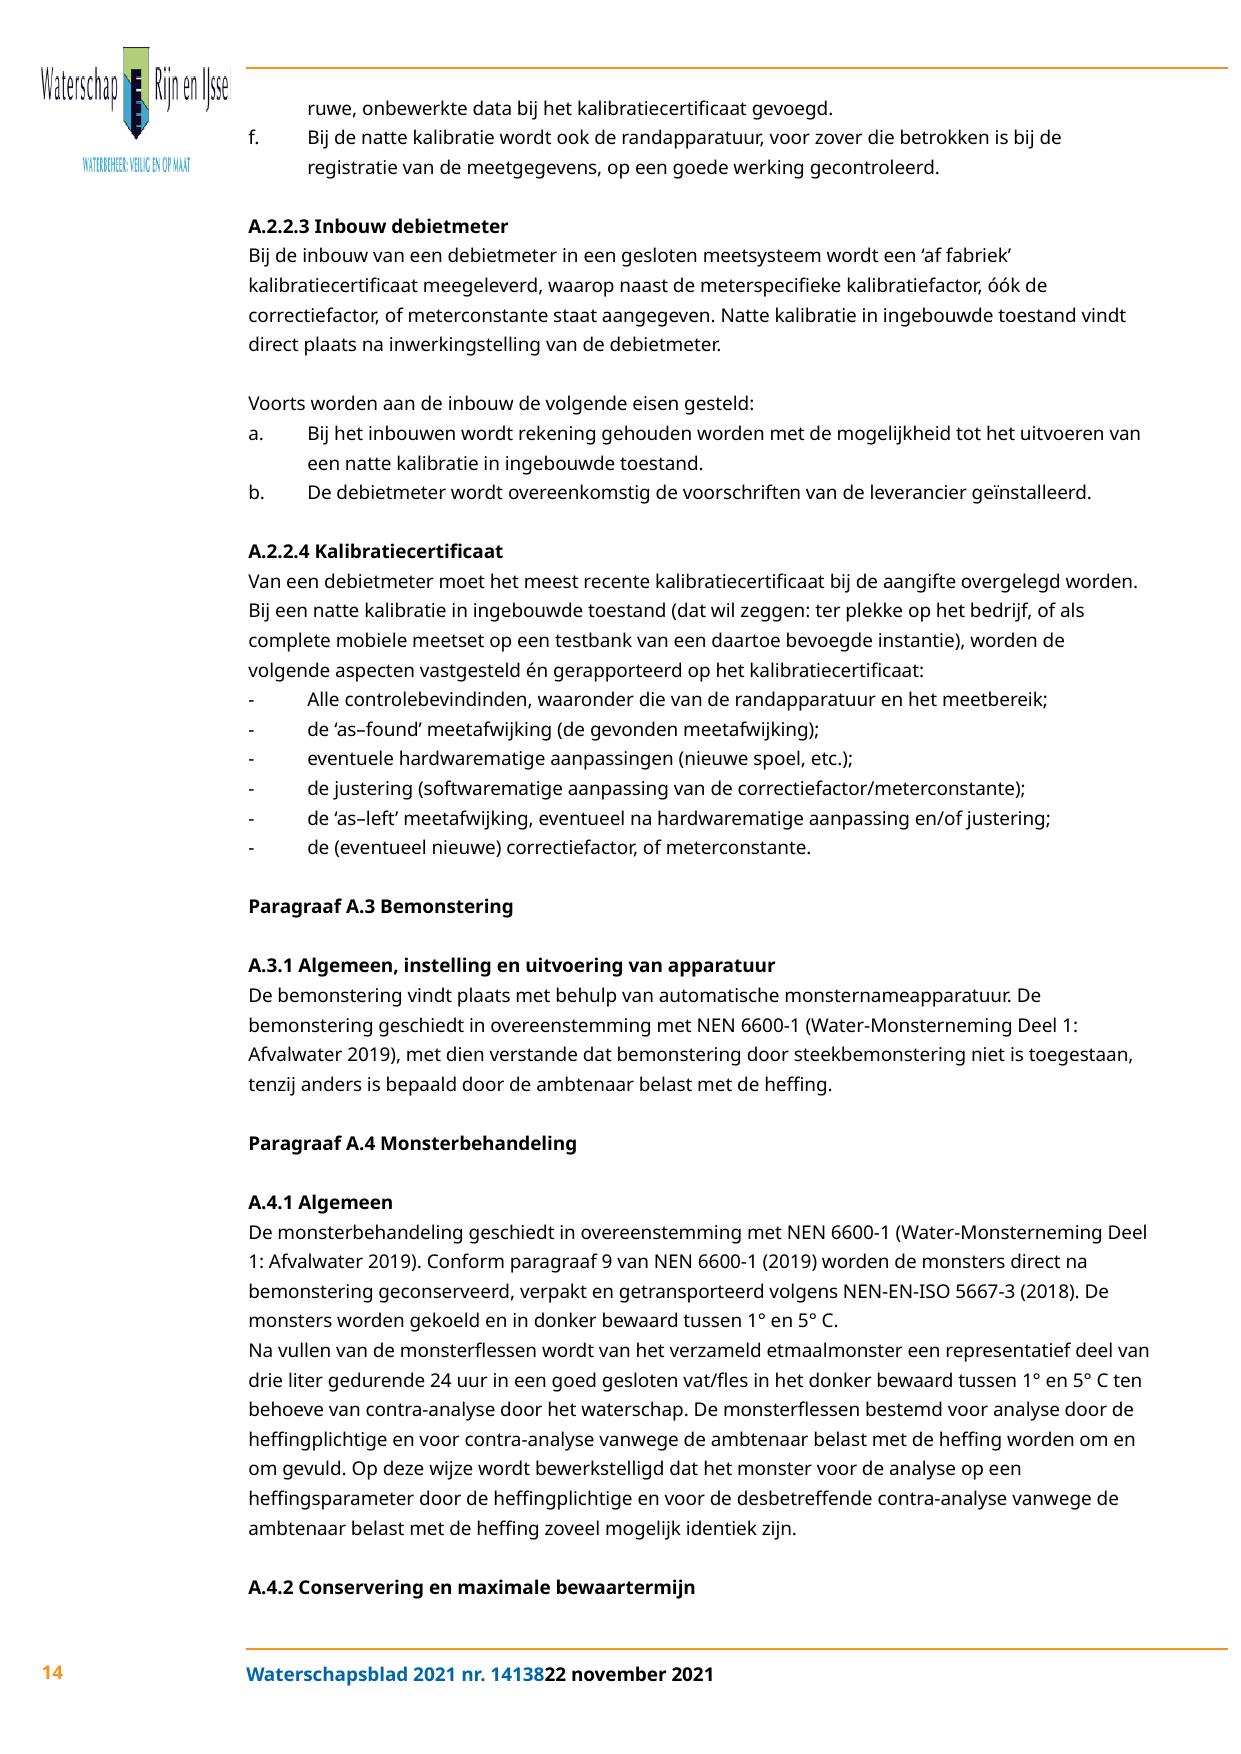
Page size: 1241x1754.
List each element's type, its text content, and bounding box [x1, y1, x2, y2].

text De bemonstering vindt plaats met behulp van automatische monsternameapparatuur. De bemonstering geschiedt in overeenstemming met NEN 6600-1 (Water-Monsterneming Deel 1: Afvalwater 2019), met dien verstande dat bemonstering door steekbemonstering niet is toegestaan, tenzij anders is bepaald door de ambtenaar belast met de heffing. [248, 982, 1152, 1097]
text A.4.1 Algemeen [248, 1189, 1152, 1215]
list de justering (softwarematige aanpassing van de correctiefactor/meterconstante); [248, 775, 1152, 801]
list Alle controlebevindinden, waaronder die van de randapparatuur en het meetbereik; [248, 686, 1152, 712]
list Bij de natte kalibratie wordt ook de randapparatuur, voor zover die betrokken is bij de registratie van de meetgegevens, op een goede werking gecontroleerd. [248, 124, 1152, 180]
text A.2.2.3 Inbouw debietmeter [248, 213, 1152, 239]
text Paragraaf A.3 Bemonstering [248, 893, 1152, 919]
picture [41, 47, 231, 172]
text Voorts worden aan de inbouw de volgende eisen gesteld: [248, 391, 1152, 416]
list eventuele hardwarematige aanpassingen (nieuwe spoel, etc.); [248, 746, 1152, 771]
text De monsterbehandeling geschiedt in overeenstemming met NEN 6600-1 (Water-Monsterneming Deel 1: Afvalwater 2019). Conform paragraaf 9 van NEN 6600-1 (2019) worden de monsters direct na bemonstering geconserveerd, verpakt en getransporteerd volgens NEN-EN-ISO 5667-3 (2018). De monsters worden gekoeld en in donker bewaard tussen 1° en 5° C. [248, 1219, 1152, 1333]
text A.3.1 Algemeen, instelling en uitvoering van apparatuur [248, 953, 1152, 978]
text Na vullen van de monsterflessen wordt van het verzameld etmaalmonster een representatief deel van drie liter gedurende 24 uur in een goed gesloten vat/fles in het donker bewaard tussen 1° en 5° C ten behoeve van contra-analyse door het waterschap. De monsterflessen bestemd voor analyse door de heffingplichtige en voor contra-analyse vanwege de ambtenaar belast met de heffing worden om en om gevuld. Op deze wijze wordt bewerkstelligd dat het monster voor de analyse op een heffingsparameter door de heffingplichtige en voor de desbetreffende contra-analyse vanwege de ambtenaar belast met de heffing zoveel mogelijk identiek zijn. [248, 1337, 1152, 1541]
text Bij de inbouw van een debietmeter in een gesloten meetsysteem wordt een ‘af fabriek’ kalibratiecertificaat meegeleverd, waarop naast de meterspecifieke kalibratiefactor, óók de correctiefactor, of meterconstante staat aangegeven. Natte kalibratie in ingebouwde toestand vindt direct plaats na inwerkingstelling van de debietmeter. [248, 243, 1152, 357]
list Bij het inbouwen wordt rekening gehouden worden met de mogelijkheid tot het uitvoeren van een natte kalibratie in ingebouwde toestand. [248, 420, 1152, 476]
text Paragraaf A.4 Monsterbehandeling [248, 1130, 1152, 1156]
list de ‘as–left’ meetafwijking, eventueel na hardwarematige aanpassing en/of justering; [248, 805, 1152, 831]
list De debietmeter wordt overeenkomstig de voorschriften van de leverancier geïnstalleerd. [248, 479, 1152, 505]
text Van een debietmeter moet het meest recente kalibratiecertificaat bij de aangifte overgelegd worden. Bij een natte kalibratie in ingebouwde toestand (dat wil zeggen: ter plekke op het bedrijf, of als complete mobiele meetset op een testbank van een daartoe bevoegde instantie), worden de volgende aspecten vastgesteld én gerapporteerd op het kalibratiecertificaat: [248, 568, 1152, 683]
list de (eventueel nieuwe) correctiefactor, of meterconstante. [248, 834, 1152, 860]
text A.2.2.4 Kalibratiecertificaat [248, 538, 1152, 564]
text A.4.2 Conservering en maximale bewaartermijn [248, 1574, 1152, 1600]
list de ‘as–found’ meetafwijking (de gevonden meetafwijking); [248, 716, 1152, 742]
list ruwe, onbewerkte data bij het kalibratiecertificaat gevoegd. [248, 95, 1152, 121]
